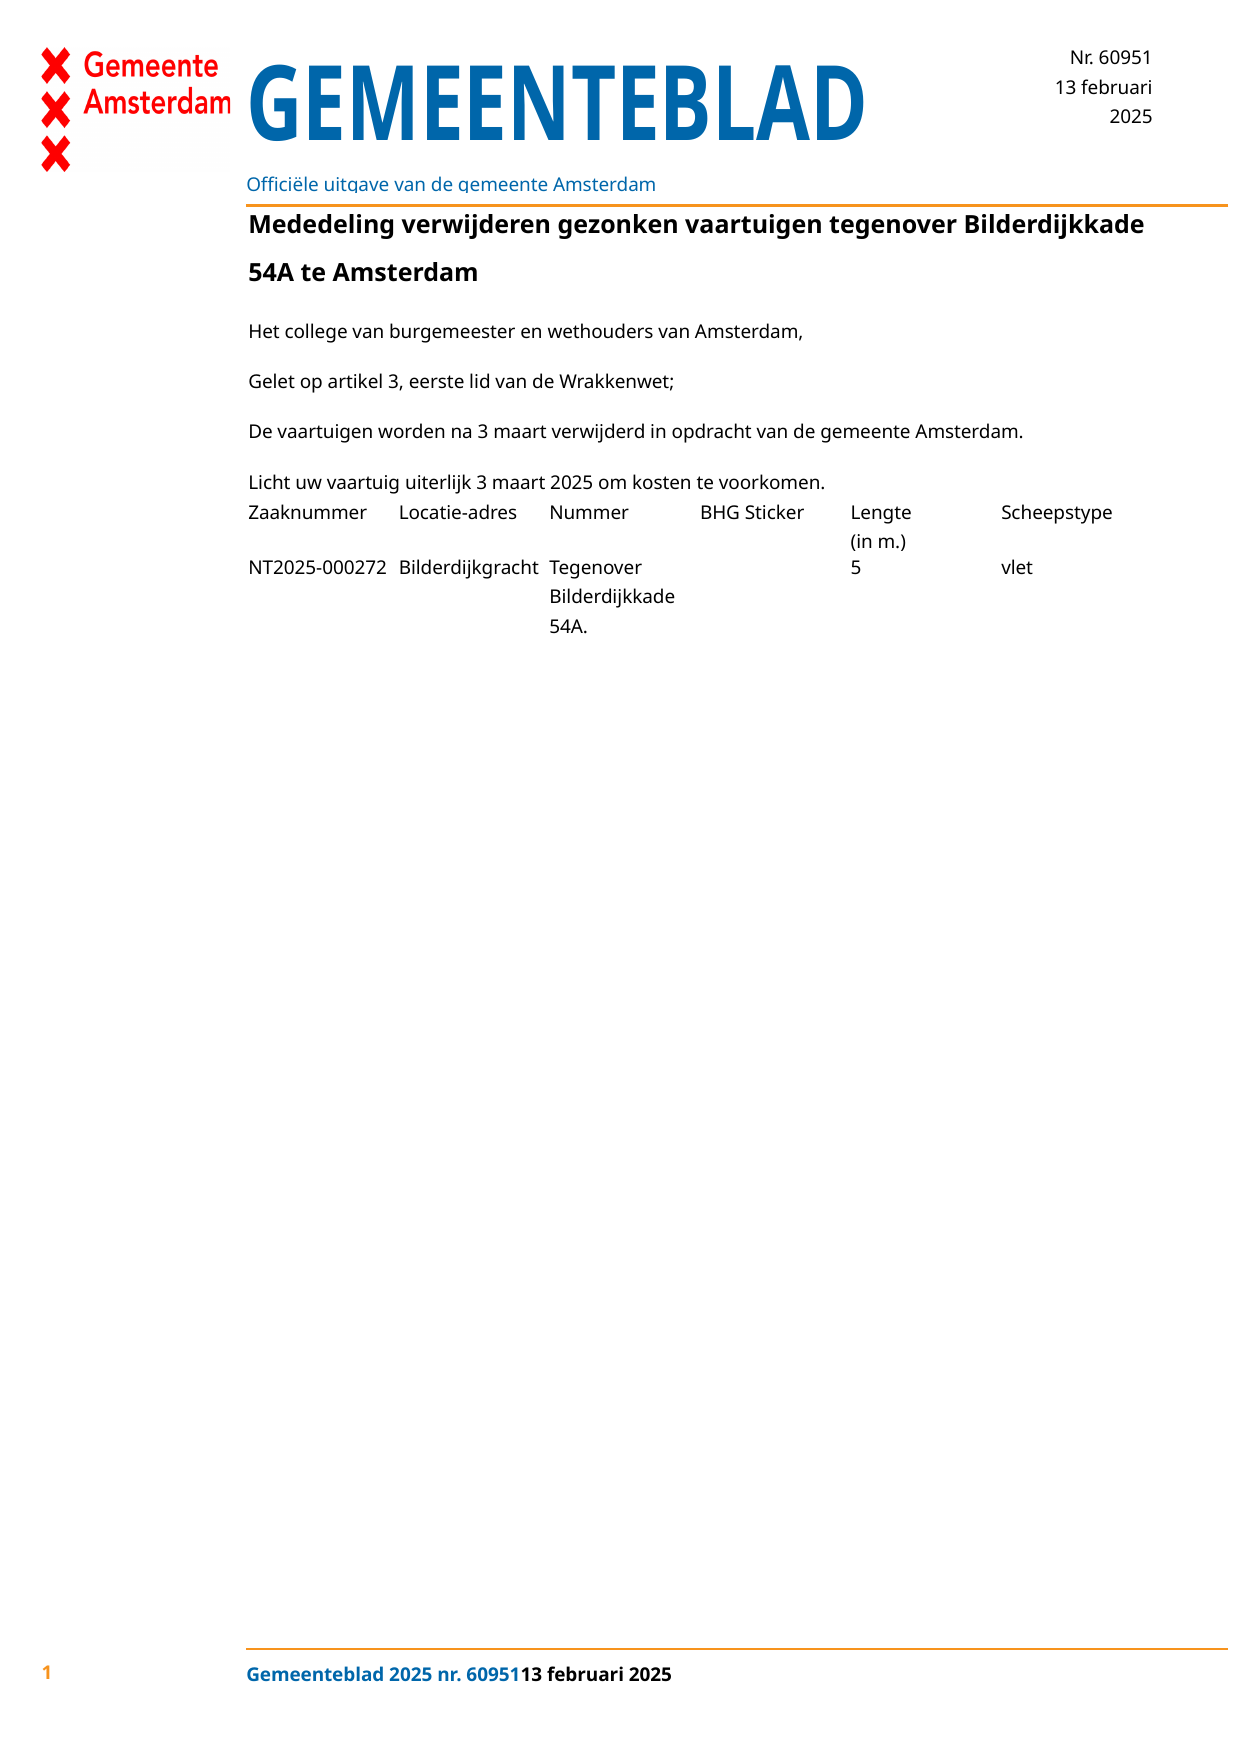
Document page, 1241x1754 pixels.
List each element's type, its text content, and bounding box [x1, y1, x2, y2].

text Het college van burgemeester en wethouders van Amsterdam, [248, 318, 1152, 344]
table_header Lengte (in m.) [850, 499, 1001, 554]
text Gelet op artikel 3, eerste lid van de Wrakkenwet; [248, 368, 1152, 394]
table_cell vlet [1001, 554, 1152, 639]
table_header Locatie-adres [399, 499, 549, 554]
table_cell [700, 554, 850, 639]
table_cell NT2025-000272 [248, 554, 398, 639]
table_header Nummer [549, 499, 700, 554]
table_cell 5 [850, 554, 1001, 639]
text Mededeling verwijderen gezonken vaartuigen tegenover Bilderdijkkade 54A te Amsterdam [248, 207, 1152, 288]
table_header BHG Sticker [700, 499, 850, 554]
table_cell Bilderdijkgracht [399, 554, 549, 639]
table_cell Tegenover Bilderdijkkade 54A. [549, 554, 700, 639]
text Licht uw vaartuig uiterlijk 3 maart 2025 om kosten te voorkomen. [248, 469, 1152, 495]
picture [41, 47, 231, 172]
table_header Zaaknummer [248, 499, 398, 554]
table_header Scheepstype [1001, 499, 1152, 554]
text De vaartuigen worden na 3 maart verwijderd in opdracht van de gemeente Amsterdam. [248, 419, 1152, 444]
